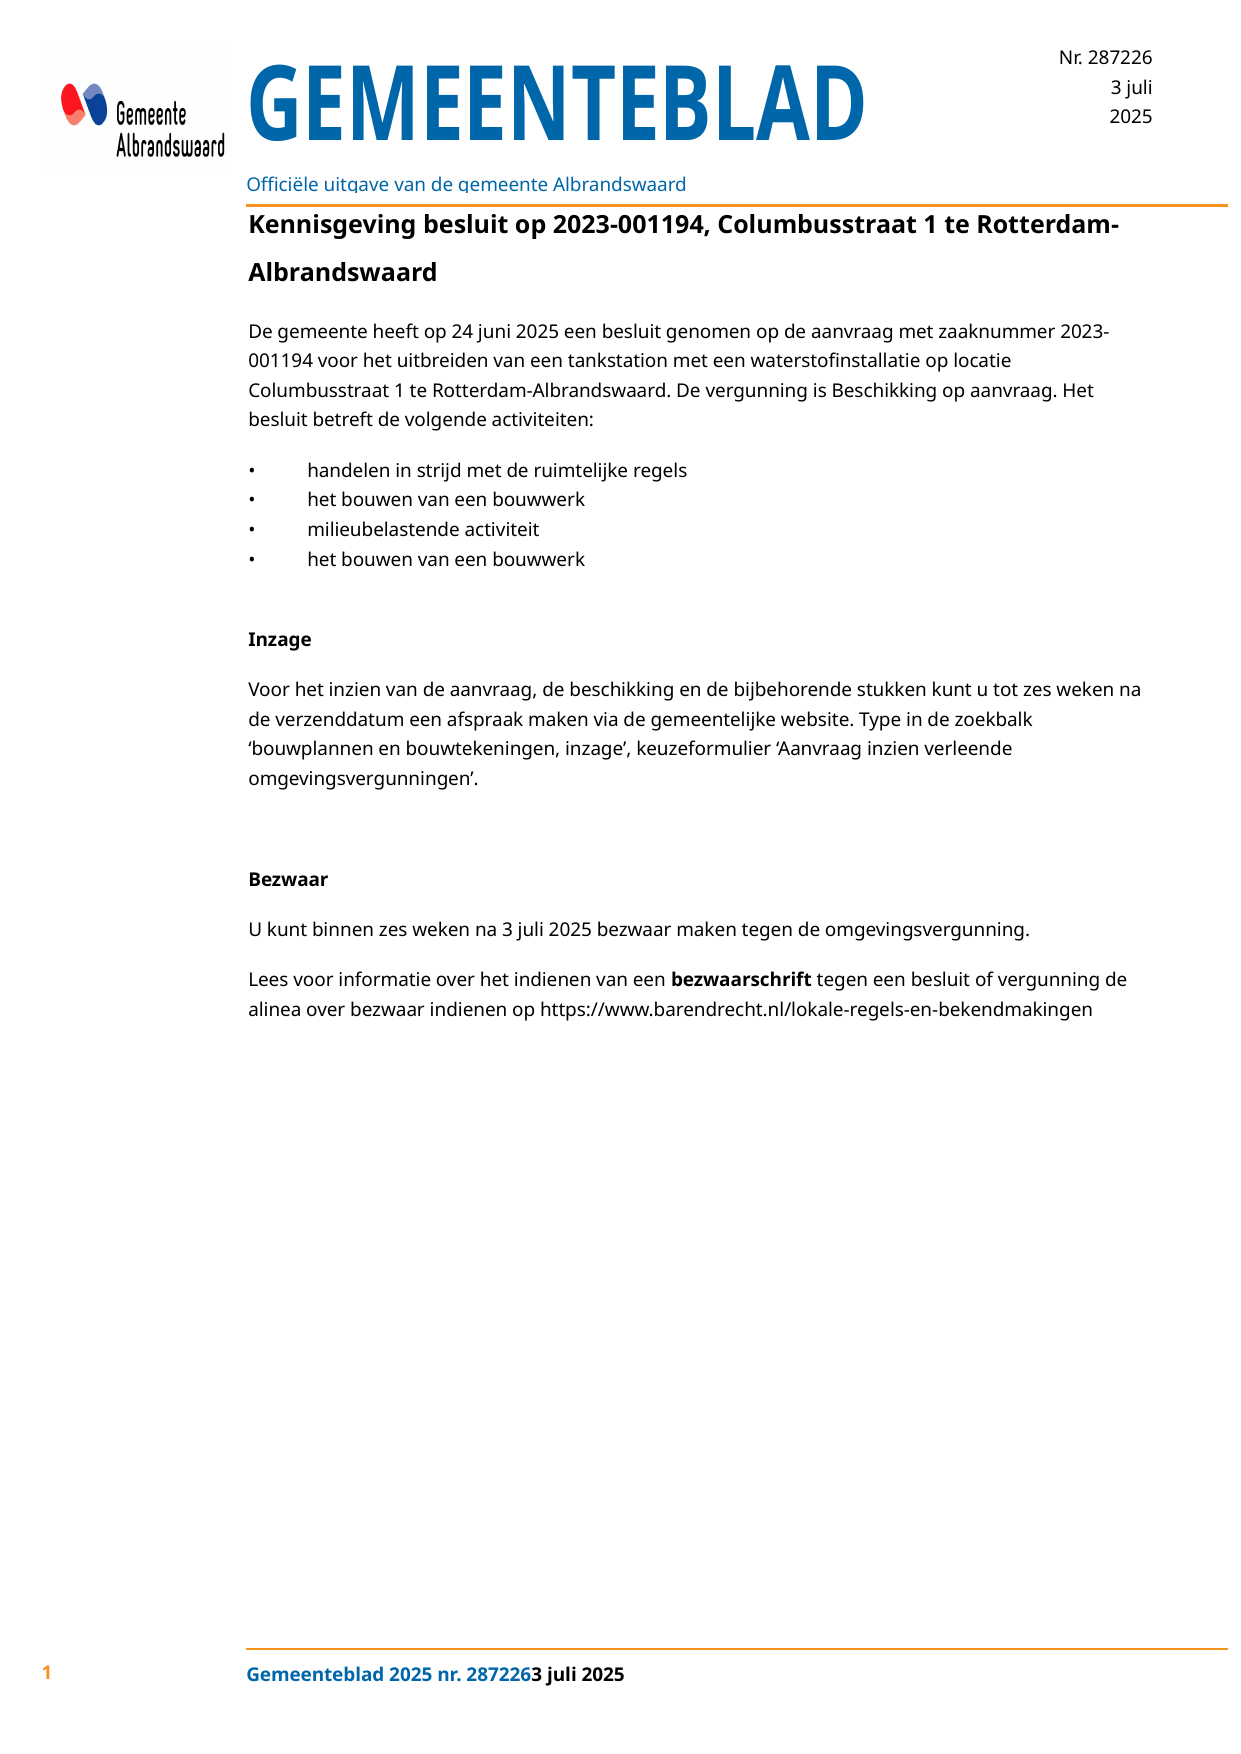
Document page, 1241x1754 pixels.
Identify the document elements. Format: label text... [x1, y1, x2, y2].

list het bouwen van een bouwwerk [248, 546, 1152, 572]
text Bezwaar [248, 866, 1152, 892]
text Lees voor informatie over het indienen van een bezwaarschrift tegen een besluit of vergunning de alinea over bezwaar indienen op https://www.barendrecht.nl/lokale-regels-en-bekendmakingen [248, 967, 1152, 1022]
text U kunt binnen zes weken na 3 juli 2025 bezwaar maken tegen de omgevingsvergunning. [248, 916, 1152, 942]
list milieubelastende activiteit [248, 516, 1152, 542]
text Inzage [248, 626, 1152, 652]
list handelen in strijd met de ruimtelijke regels [248, 457, 1152, 483]
text De gemeente heeft op 24 juni 2025 een besluit genomen op de aanvraag met zaaknummer 2023-001194 voor het uitbreiden van een tankstation met een waterstofinstallatie op locatie Columbusstraat 1 te Rotterdam-Albrandswaard. De vergunning is Beschikking op aanvraag. Het besluit betreft de volgende activiteiten: [248, 318, 1152, 432]
text Kennisgeving besluit op 2023-001194, Columbusstraat 1 te Rotterdam-Albrandswaard [248, 207, 1152, 288]
list het bouwen van een bouwwerk [248, 487, 1152, 512]
picture [41, 47, 231, 172]
text Voor het inzien van de aanvraag, de beschikking en de bijbehorende stukken kunt u tot zes weken na de verzenddatum een afspraak maken via de gemeentelijke website. Type in de zoekbalk ‘bouwplannen en bouwtekeningen, inzage’, keuzeformulier ‘Aanvraag inzien verleende omgevingsvergunningen’. [248, 676, 1152, 791]
